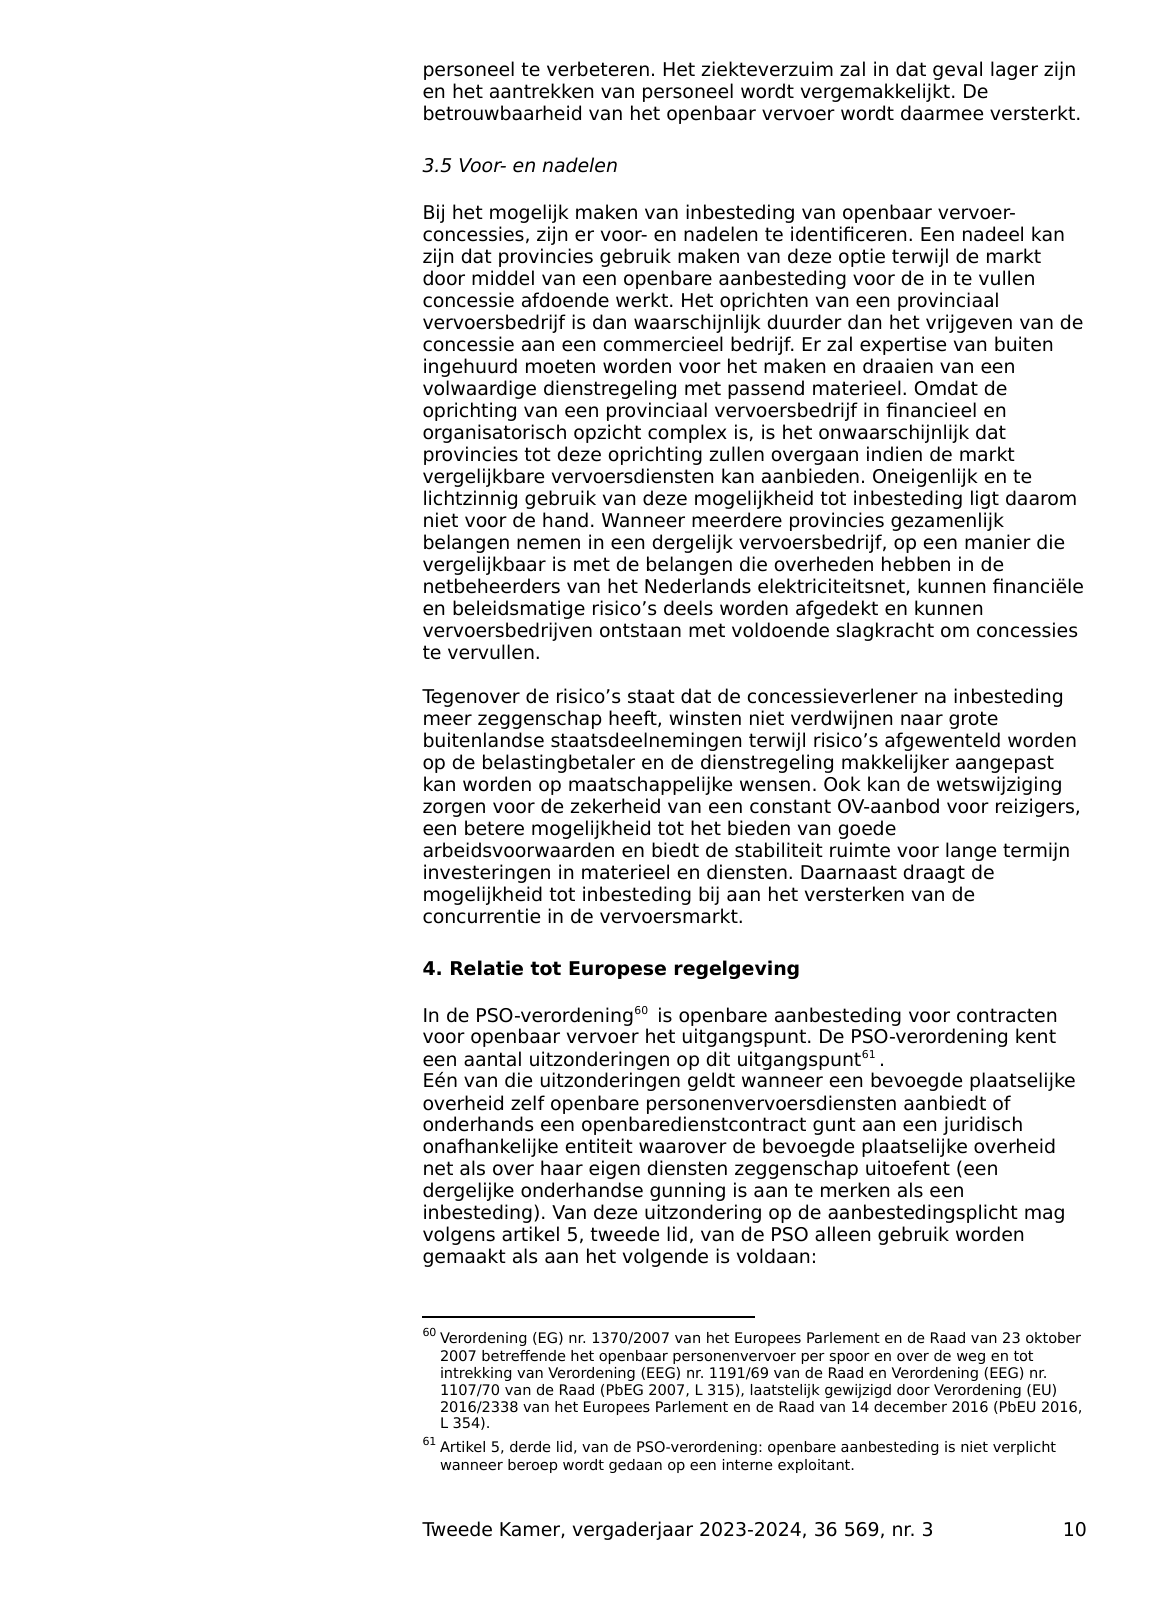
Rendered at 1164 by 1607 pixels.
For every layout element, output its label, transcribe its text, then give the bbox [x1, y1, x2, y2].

subtitle 4. Relatie tot Europese regelgeving [422, 957, 1087, 979]
text Artikel 5, derde lid, van de PSO-verordening: openbare aanbesteding is niet verplicht wanneer beroep wordt gedaan op een interne exploitant. [422, 1435, 1087, 1474]
text Eén van die uitzonderingen geldt wanneer een bevoegde plaatselijke overheid zelf openbare personenvervoersdiensten aanbiedt of onderhands een openbaredienstcontract gunt aan een juridisch onafhankelijke entiteit waarover de bevoegde plaatselijke overheid net als over haar eigen diensten zeggenschap uitoefent (een dergelijke onderhandse gunning is aan te merken als een inbesteding). Van deze uitzondering op de aanbestedingsplicht mag volgens artikel 5, tweede lid, van de PSO alleen gebruik worden gemaakt als aan het volgende is voldaan: [422, 1070, 1087, 1268]
text Tegenover de risico’s staat dat de concessieverlener na inbesteding meer zeggenschap heeft, winsten niet verdwijnen naar grote buitenlandse staatsdeelnemingen terwijl risico’s afgewenteld worden op de belastingbetaler en de dienstregeling makkelijker aangepast kan worden op maatschappelijke wensen. Ook kan de wetswijziging zorgen voor de zekerheid van een constant OV-aanbod voor reizigers, een betere mogelijkheid tot het bieden van goede arbeidsvoorwaarden en biedt de stabiliteit ruimte voor lange termijn investeringen in materieel en diensten. Daarnaast draagt de mogelijkheid tot inbesteding bij aan het versterken van de concurrentie in de vervoersmarkt. [422, 686, 1087, 927]
text Bij het mogelijk maken van inbesteding van openbaar vervoer-concessies, zijn er voor- en nadelen te identificeren. Een nadeel kan zijn dat provincies gebruik maken van deze optie terwijl de markt door middel van een openbare aanbesteding voor de in te vullen concessie afdoende werkt. Het oprichten van een provinciaal vervoersbedrijf is dan waarschijnlijk duurder dan het vrijgeven van de concessie aan een commercieel bedrijf. Er zal expertise van buiten ingehuurd moeten worden voor het maken en draaien van een volwaardige dienstregeling met passend materieel. Omdat de oprichting van een provinciaal vervoersbedrijf in financieel en organisatorisch opzicht complex is, is het onwaarschijnlijk dat provincies tot deze oprichting zullen overgaan indien de markt vergelijkbare vervoersdiensten kan aanbieden. Oneigenlijk en te lichtzinnig gebruik van deze mogelijkheid tot inbesteding ligt daarom niet voor de hand. Wanneer meerdere provincies gezamenlijk belangen nemen in een dergelijk vervoersbedrijf, op een manier die vergelijkbaar is met de belangen die overheden hebben in de netbeheerders van het Nederlands elektriciteitsnet, kunnen financiële en beleidsmatige risico’s deels worden afgedekt en kunnen vervoersbedrijven ontstaan met voldoende slagkracht om concessies te vervullen. [422, 202, 1087, 663]
text personeel te verbeteren. Het ziekteverzuim zal in dat geval lager zijn en het aantrekken van personeel wordt vergemakkelijkt. De betrouwbaarheid van het openbaar vervoer wordt daarmee versterkt. [422, 59, 1087, 125]
text Verordening (EG) nr. 1370/2007 van het Europees Parlement en de Raad van 23 oktober 2007 betreffende het openbaar personenvervoer per spoor en over de weg en tot intrekking van Verordening (EEG) nr. 1191/69 van de Raad en Verordening (EEG) nr. 1107/70 van de Raad (PbEG 2007, L 315), laatstelijk gewijzigd door Verordening (EU) 2016/2338 van het Europees Parlement en de Raad van 14 december 2016 (PbEU 2016, L 354). [422, 1326, 1087, 1432]
text In de PSO-verordening is openbare aanbesteding voor contracten voor openbaar vervoer het uitgangspunt. De PSO-verordening kent een aantal uitzonderingen op dit uitgangspunt. [422, 1004, 1087, 1070]
subtitle 3.5 Voor- en nadelen [422, 155, 1087, 177]
